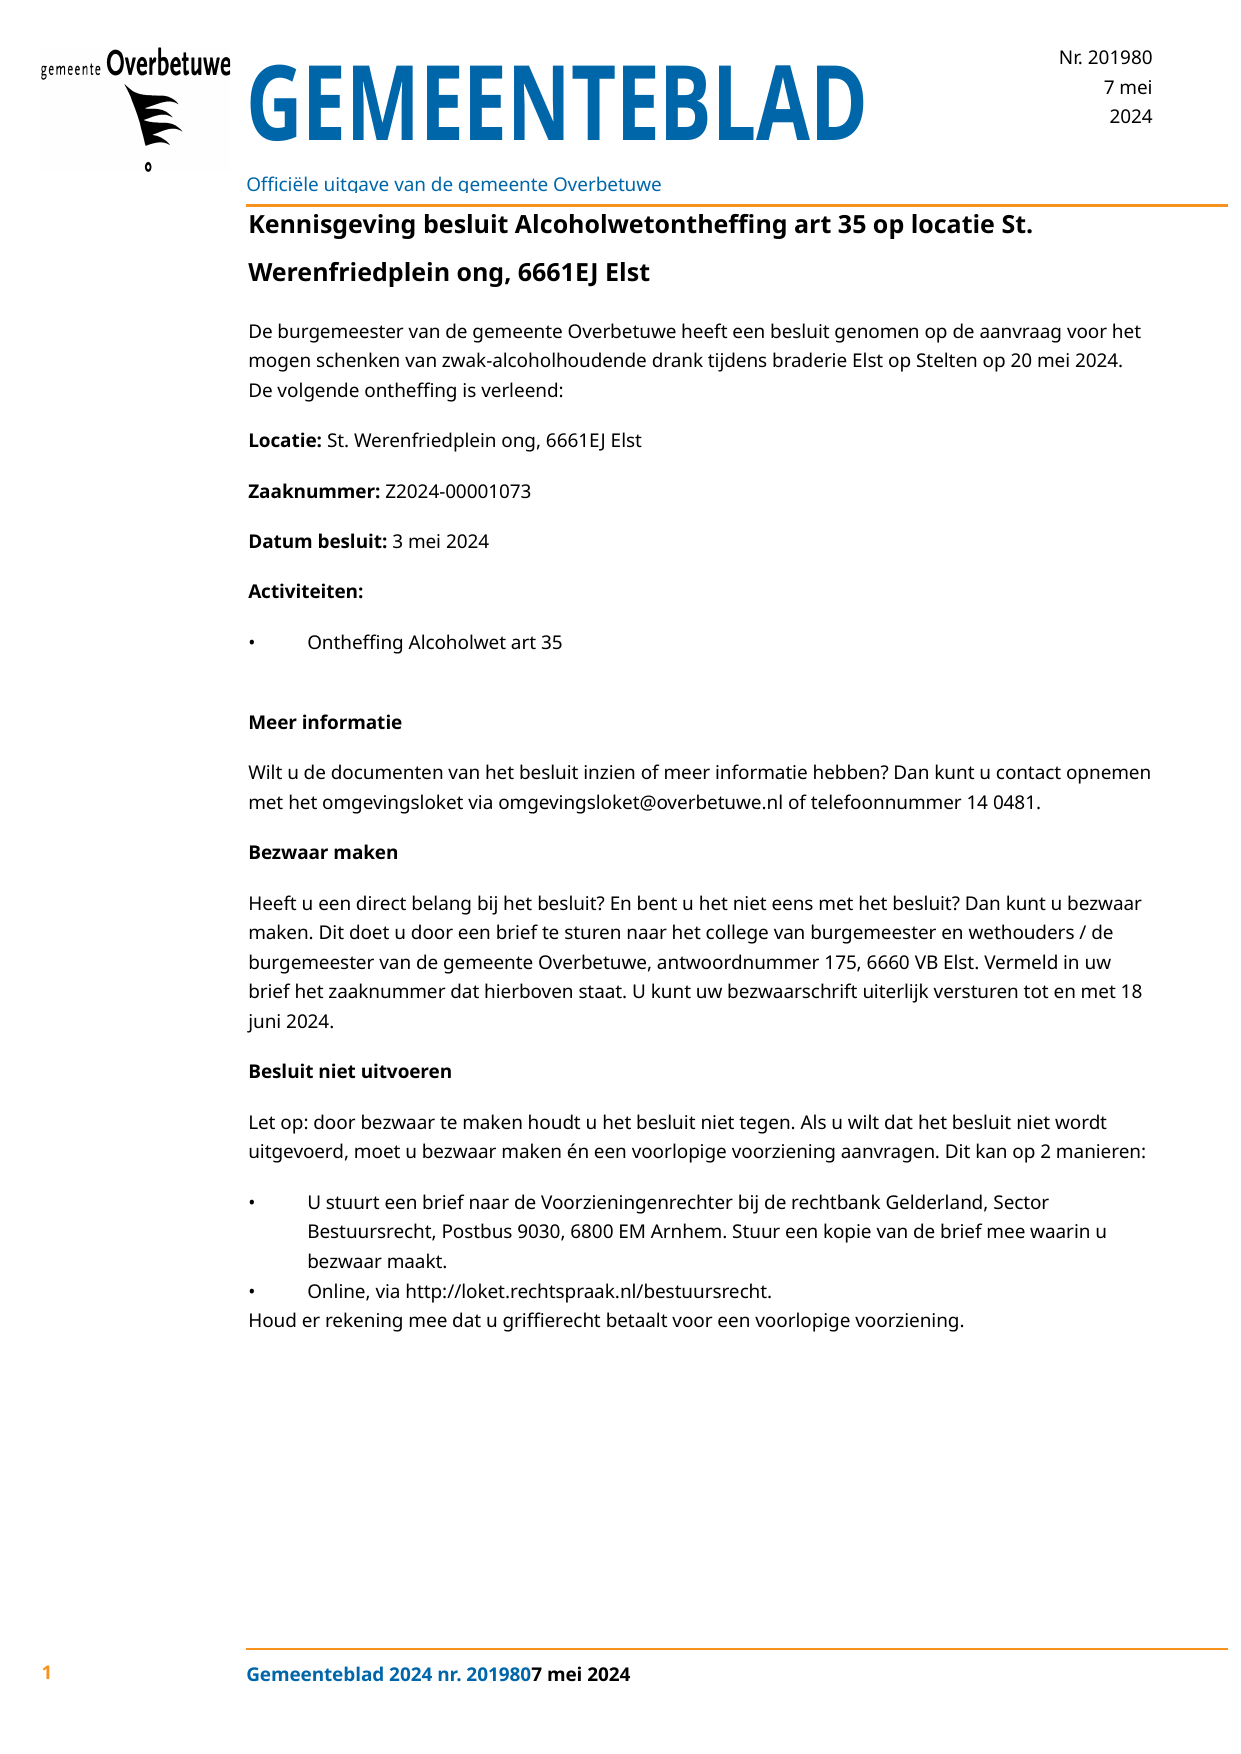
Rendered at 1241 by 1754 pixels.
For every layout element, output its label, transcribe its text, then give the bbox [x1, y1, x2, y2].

text De burgemeester van de gemeente Overbetuwe heeft een besluit genomen op de aanvraag voor het mogen schenken van zwak-alcoholhoudende drank tijdens braderie Elst op Stelten op 20 mei 2024. De volgende ontheffing is verleend: [248, 318, 1152, 403]
list U stuurt een brief naar de Voorzieningenrechter bij de rechtbank Gelderland, Sector Bestuursrecht, Postbus 9030, 6800 EM Arnhem. Stuur een kopie van de brief mee waarin u bezwaar maakt. [248, 1189, 1152, 1274]
text Datum besluit: 3 mei 2024 [248, 528, 1152, 554]
text Wilt u de documenten van het besluit inzien of meer informatie hebben? Dan kunt u contact opnemen met het omgevingsloket via omgevingsloket@overbetuwe.nl of telefoonnummer 14 0481. [248, 759, 1152, 815]
text Zaaknummer: Z2024-00001073 [248, 478, 1152, 504]
text Heeft u een direct belang bij het besluit? En bent u het niet eens met het besluit? Dan kunt u bezwaar maken. Dit doet u door een brief te sturen naar het college van burgemeester en wethouders / de burgemeester van de gemeente Overbetuwe, antwoordnummer 175, 6660 VB Elst. Vermeld in uw brief het zaaknummer dat hierboven staat. U kunt uw bezwaarschrift uiterlijk versturen tot en met 18 juni 2024. [248, 890, 1152, 1034]
text Activiteiten: [248, 579, 1152, 604]
text Kennisgeving besluit Alcoholwetontheffing art 35 op locatie St. Werenfriedplein ong, 6661EJ Elst [248, 207, 1152, 288]
text Let op: door bezwaar te maken houdt u het besluit niet tegen. Als u wilt dat het besluit niet wordt uitgevoerd, moet u bezwaar maken én een voorlopige voorziening aanvragen. Dit kan op 2 manieren: [248, 1109, 1152, 1164]
picture [41, 47, 231, 172]
text Meer informatie [248, 709, 1152, 735]
text Bezwaar maken [248, 839, 1152, 865]
list Ontheffing Alcoholwet art 35 [248, 629, 1152, 655]
text Besluit niet uitvoeren [248, 1059, 1152, 1084]
list Online, via http://loket.rechtspraak.nl/bestuursrecht. [248, 1278, 1152, 1304]
text Houd er rekening mee dat u griffierecht betaalt voor een voorlopige voorziening. [248, 1307, 1152, 1333]
text Locatie: St. Werenfriedplein ong, 6661EJ Elst [248, 427, 1152, 453]
